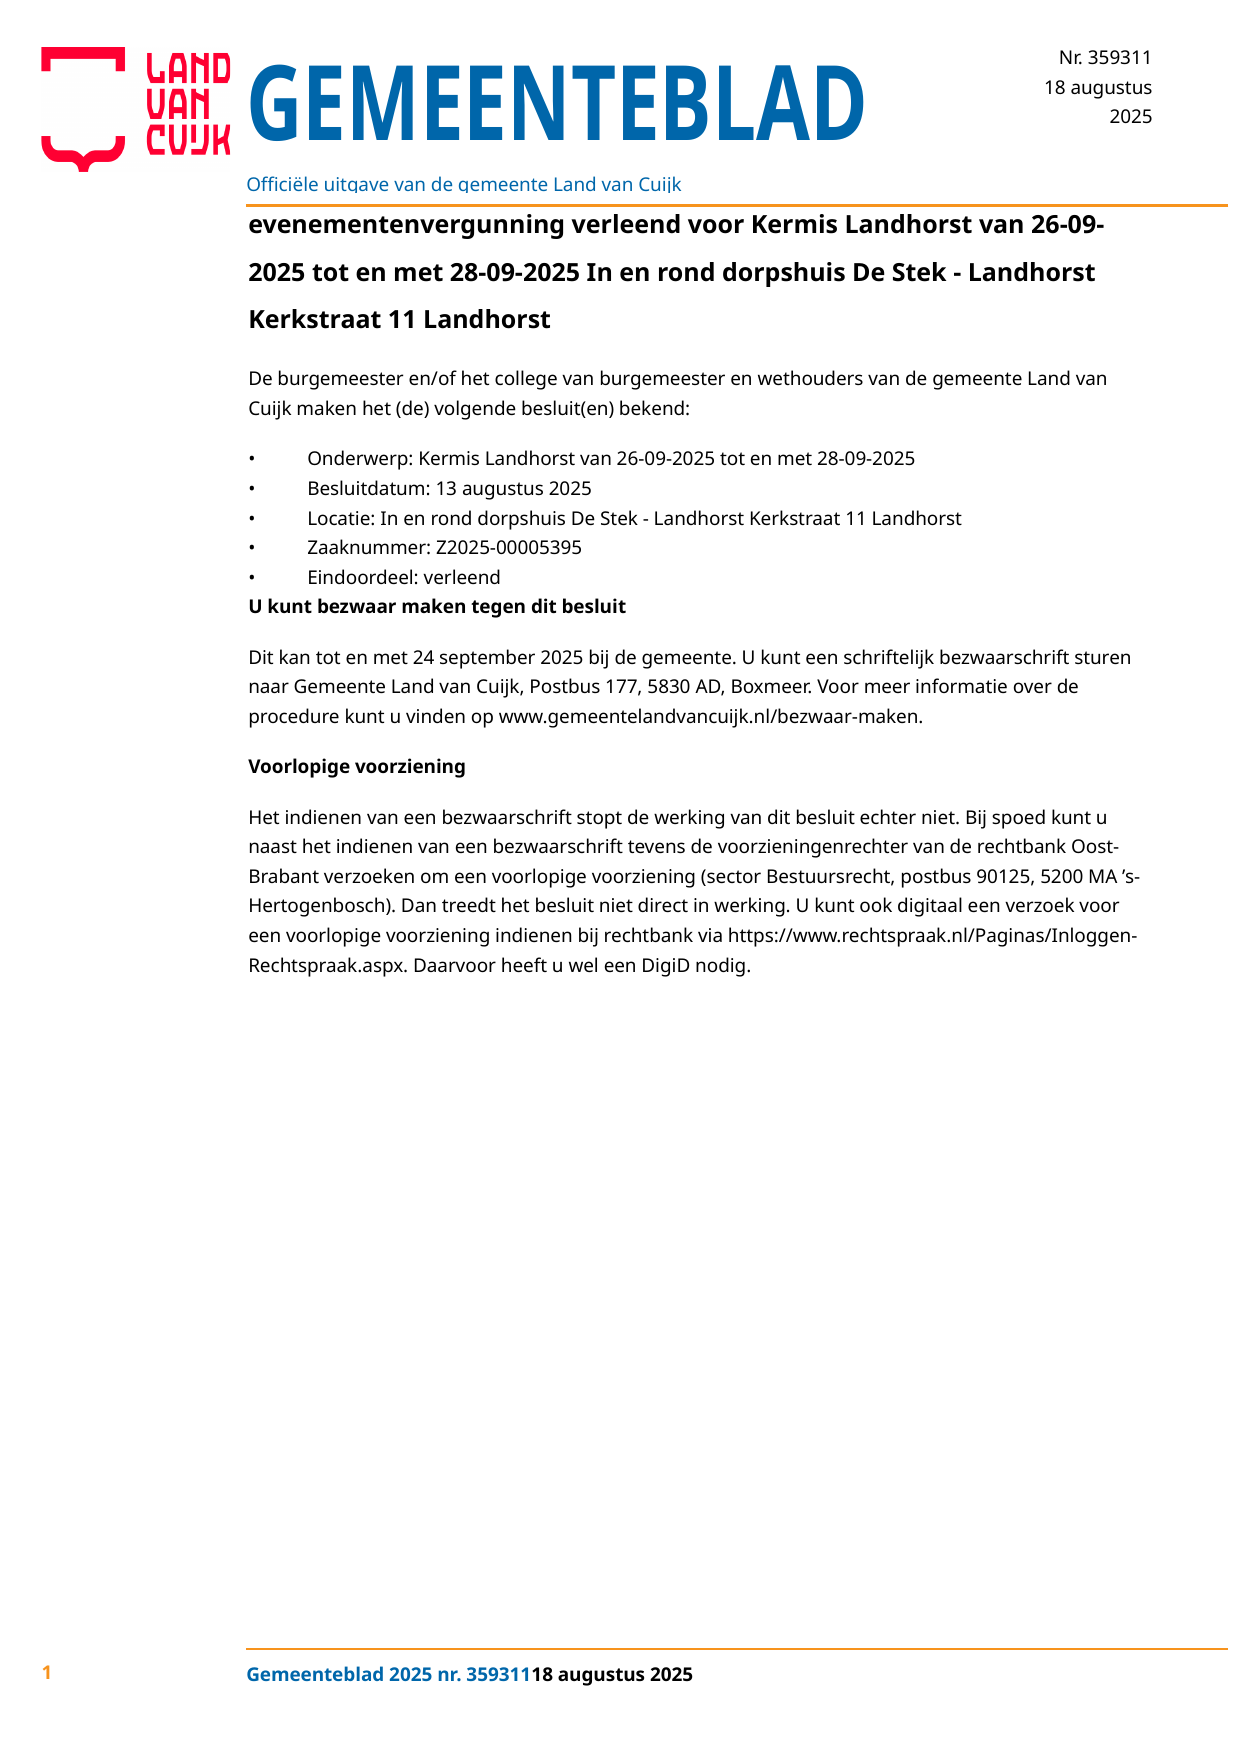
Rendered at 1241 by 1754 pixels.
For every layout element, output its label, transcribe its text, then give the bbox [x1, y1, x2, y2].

list Besluitdatum: 13 augustus 2025 [248, 475, 1152, 501]
list Eindoordeel: verleend [248, 564, 1152, 589]
text De burgemeester en/of het college van burgemeester en wethouders van de gemeente Land van Cuijk maken het (de) volgende besluit(en) bekend: [248, 366, 1152, 421]
text evenementenvergunning verleend voor Kermis Landhorst van 26-09-2025 tot en met 28-09-2025 In en rond dorpshuis De Stek - Landhorst Kerkstraat 11 Landhorst [248, 207, 1152, 336]
text Dit kan tot en met 24 september 2025 bij de gemeente. U kunt een schriftelijk bezwaarschrift sturen naar Gemeente Land van Cuijk, Postbus 177, 5830 AD, Boxmeer. Voor meer informatie over de procedure kunt u vinden op www.gemeentelandvancuijk.nl/bezwaar-maken. [248, 644, 1152, 729]
text Het indienen van een bezwaarschrift stopt de werking van dit besluit echter niet. Bij spoed kunt u naast het indienen van een bezwaarschrift tevens de voorzieningenrechter van de rechtbank Oost-Brabant verzoeken om een voorlopige voorziening (sector Bestuursrecht, postbus 90125, 5200 MA ’s-Hertogenbosch). Dan treedt het besluit niet direct in werking. U kunt ook digitaal een verzoek voor een voorlopige voorziening indienen bij rechtbank via https://www.rechtspraak.nl/Paginas/Inloggen-Rechtspraak.aspx. Daarvoor heeft u wel een DigiD nodig. [248, 804, 1152, 977]
list Zaaknummer: Z2025-00005395 [248, 534, 1152, 560]
text U kunt bezwaar maken tegen dit besluit [248, 593, 1152, 619]
picture [41, 47, 231, 172]
text Voorlopige voorziening [248, 753, 1152, 779]
list Onderwerp: Kermis Landhorst van 26-09-2025 tot en met 28-09-2025 [248, 446, 1152, 471]
list Locatie: In en rond dorpshuis De Stek - Landhorst Kerkstraat 11 Landhorst [248, 505, 1152, 530]
